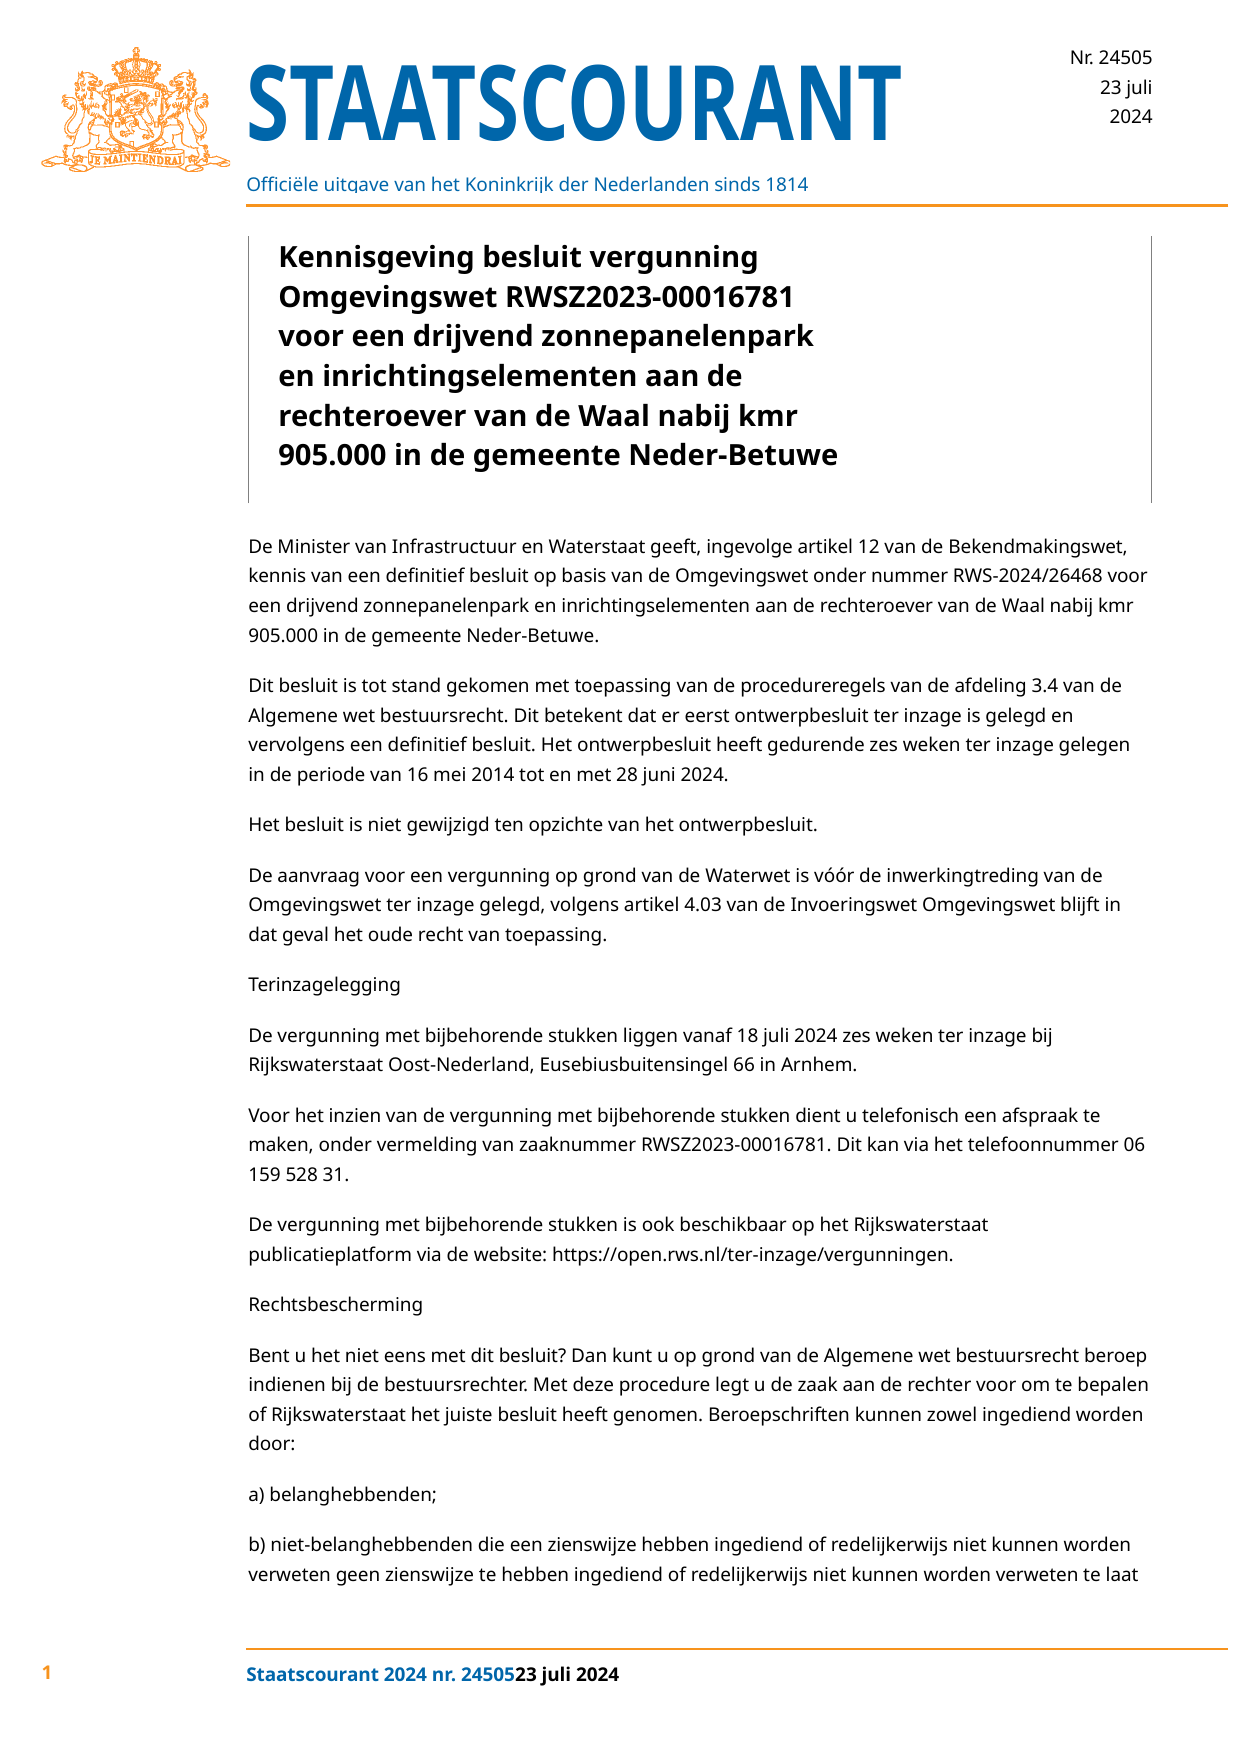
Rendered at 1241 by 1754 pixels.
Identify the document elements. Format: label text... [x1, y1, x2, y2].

text De vergunning met bijbehorende stukken is ook beschikbaar op het Rijkswaterstaat publicatieplatform via de website: https://open.rws.nl/ter-inzage/vergunningen. [248, 1211, 1152, 1267]
text Dit besluit is tot stand gekomen met toepassing van de procedureregels van de afdeling 3.4 van de Algemene wet bestuursrecht. Dit betekent dat er eerst ontwerpbesluit ter inzage is gelegd en vervolgens een definitief besluit. Het ontwerpbesluit heeft gedurende zes weken ter inzage gelegen in de periode van 16 mei 2014 tot en met 28 juni 2024. [248, 672, 1152, 787]
picture [41, 47, 231, 172]
text Terinzagelegging [248, 971, 1152, 997]
table_header [850, 414, 1151, 503]
text De aanvraag voor een vergunning op grond van de Waterwet is vóór de inwerkingtreding van de Omgevingswet ter inzage gelegd, volgens artikel 4.03 van de Invoeringswet Omgevingswet blijft in dat geval het oude recht van toepassing. [248, 862, 1152, 947]
table_header [1090, 236, 1151, 413]
text Het besluit is niet gewijzigd ten opzichte van het ontwerpbesluit. [248, 811, 1152, 837]
text De vergunning met bijbehorende stukken liggen vanaf 18 juli 2024 zes weken ter inzage bij Rijkswaterstaat Oost-Nederland, Eusebiusbuitensingel 66 in Arnhem. [248, 1022, 1152, 1077]
text Voor het inzien van de vergunning met bijbehorende stukken dient u telefonisch een afspraak te maken, onder vermelding van zaaknummer RWSZ2023-00016781. Dit kan via het telefoonnummer 06 159 528 31. [248, 1102, 1152, 1187]
text a) belanghebbenden; [248, 1481, 1152, 1507]
text b) niet-belanghebbenden die een zienswijze hebben ingediend of redelijkerwijs niet kunnen worden verweten geen zienswijze te hebben ingediend of redelijkerwijs niet kunnen worden verweten te laat [248, 1531, 1152, 1587]
picture [912, 236, 1090, 414]
text Bent u het niet eens met dit besluit? Dan kunt u op grond van de Algemene wet bestuursrecht beroep indienen bij de bestuursrechter. Met deze procedure legt u de zaak aan de rechter voor om te bepalen of Rijkswaterstaat het juiste besluit heeft genomen. Beroepschriften kunnen zowel ingediend worden door: [248, 1342, 1152, 1456]
table_header Kennisgeving besluit vergunning Omgevingswet RWSZ2023-00016781 voor een drijvend zonnepanelenpark en inrichtingselementen aan de rechteroever van de Waal nabij kmr 905.000 in de gemeente Neder-Betuwe [249, 236, 850, 503]
table_header [850, 236, 912, 413]
text Rechtsbescherming [248, 1291, 1152, 1317]
text De Minister van Infrastructuur en Waterstaat geeft, ingevolge artikel 12 van de Bekendmakingswet, kennis van een definitief besluit op basis van de Omgevingswet onder nummer RWS-2024/26468 voor een drijvend zonnepanelenpark en inrichtingselementen aan de rechteroever van de Waal nabij kmr 905.000 in de gemeente Neder-Betuwe. [248, 533, 1152, 647]
